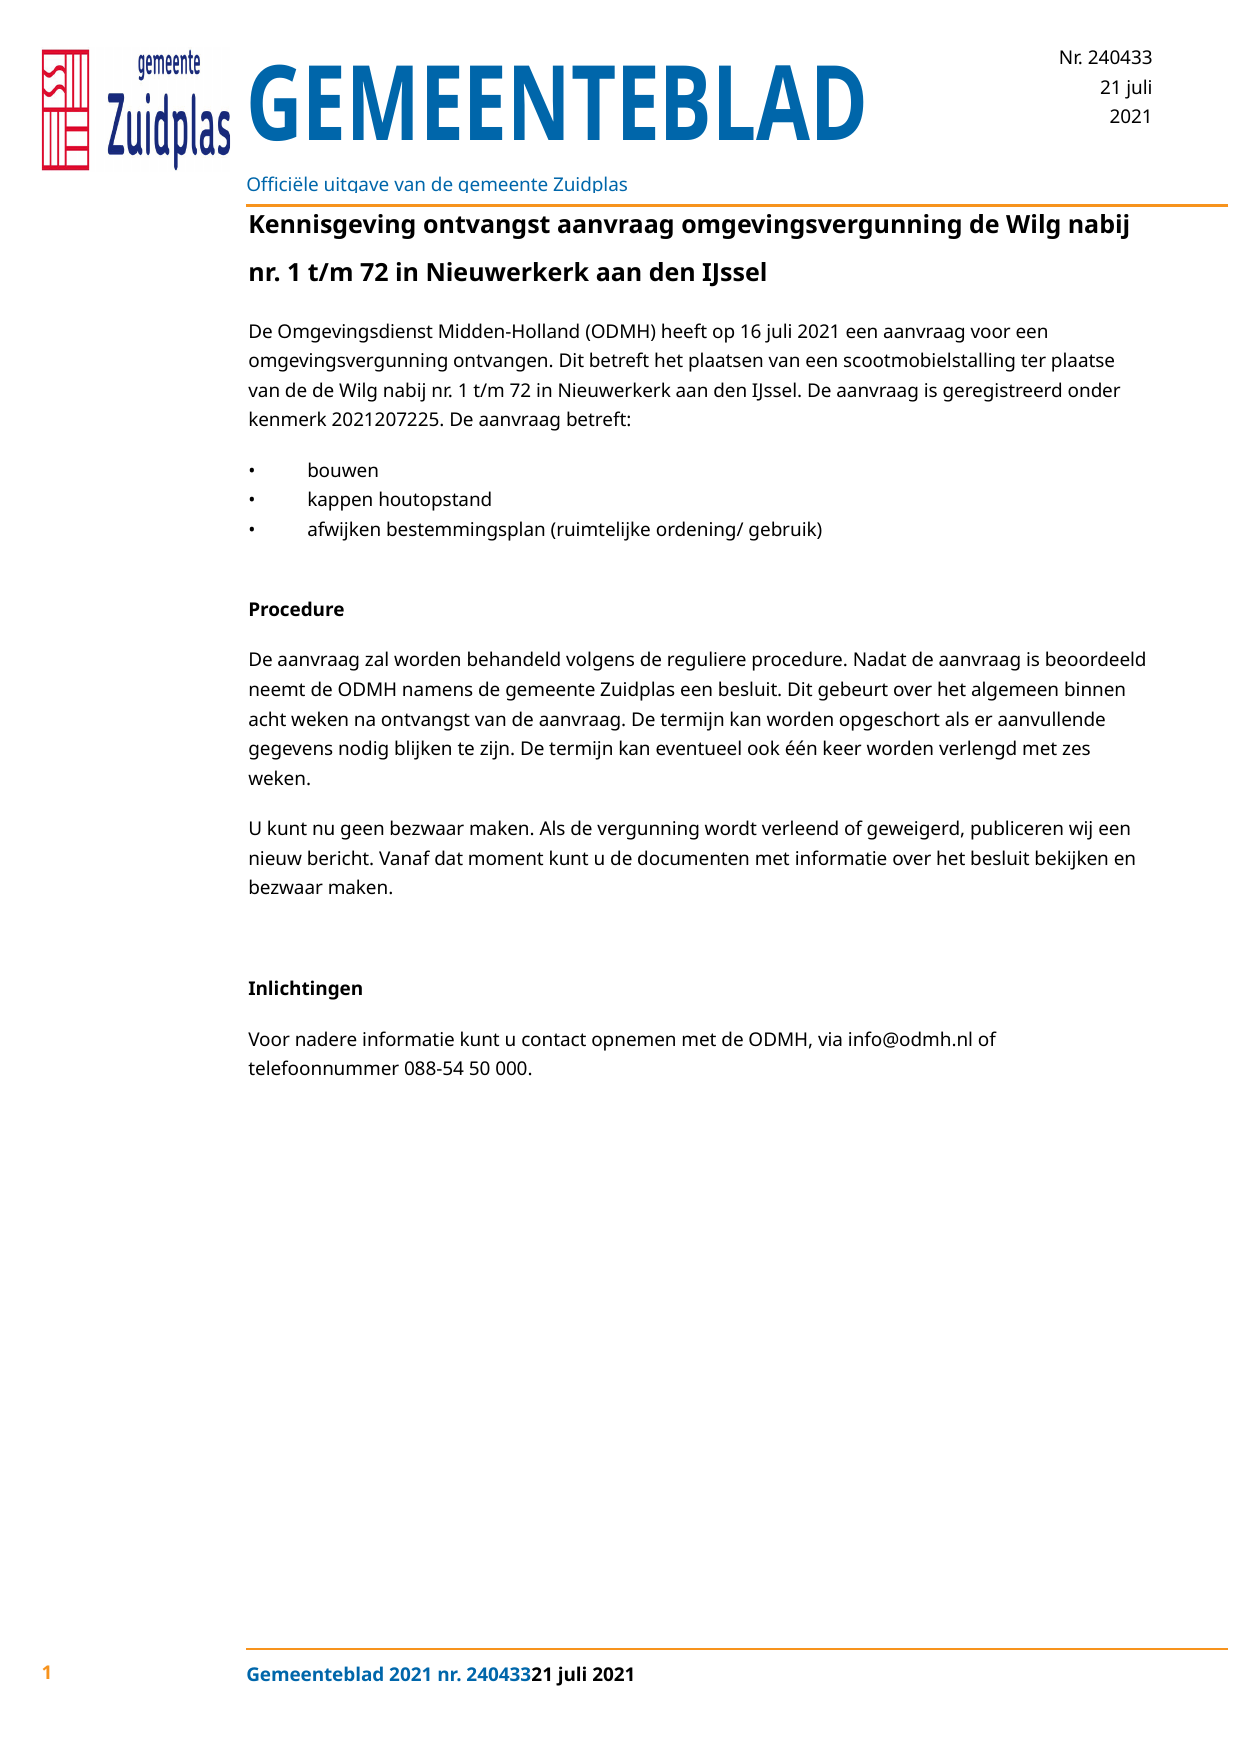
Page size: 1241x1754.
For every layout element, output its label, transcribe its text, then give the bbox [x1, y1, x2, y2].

text De aanvraag zal worden behandeld volgens de reguliere procedure. Nadat de aanvraag is beoordeeld neemt de ODMH namens de gemeente Zuidplas een besluit. Dit gebeurt over het algemeen binnen acht weken na ontvangst van de aanvraag. De termijn kan worden opgeschort als er aanvullende gegevens nodig blijken te zijn. De termijn kan eventueel ook één keer worden verlengd met zes weken. [248, 647, 1152, 791]
text Voor nadere informatie kunt u contact opnemen met de ODMH, via info@odmh.nl of telefoonnummer 088-54 50 000. [248, 1026, 1152, 1081]
text U kunt nu geen bezwaar maken. Als de vergunning wordt verleend of geweigerd, publiceren wij een nieuw bericht. Vanaf dat moment kunt u de documenten met informatie over het besluit bekijken en bezwaar maken. [248, 815, 1152, 900]
text Procedure [248, 596, 1152, 622]
list kappen houtopstand [248, 487, 1152, 512]
list afwijken bestemmingsplan (ruimtelijke ordening/ gebruik) [248, 516, 1152, 542]
text Inlichtingen [248, 975, 1152, 1001]
text De Omgevingsdienst Midden-Holland (ODMH) heeft op 16 juli 2021 een aanvraag voor een omgevingsvergunning ontvangen. Dit betreft het plaatsen van een scootmobielstalling ter plaatse van de de Wilg nabij nr. 1 t/m 72 in Nieuwerkerk aan den IJssel. De aanvraag is geregistreerd onder kenmerk 2021207225. De aanvraag betreft: [248, 318, 1152, 432]
list bouwen [248, 457, 1152, 483]
picture [41, 47, 231, 172]
text Kennisgeving ontvangst aanvraag omgevingsvergunning de Wilg nabij nr. 1 t/m 72 in Nieuwerkerk aan den IJssel [248, 207, 1152, 288]
